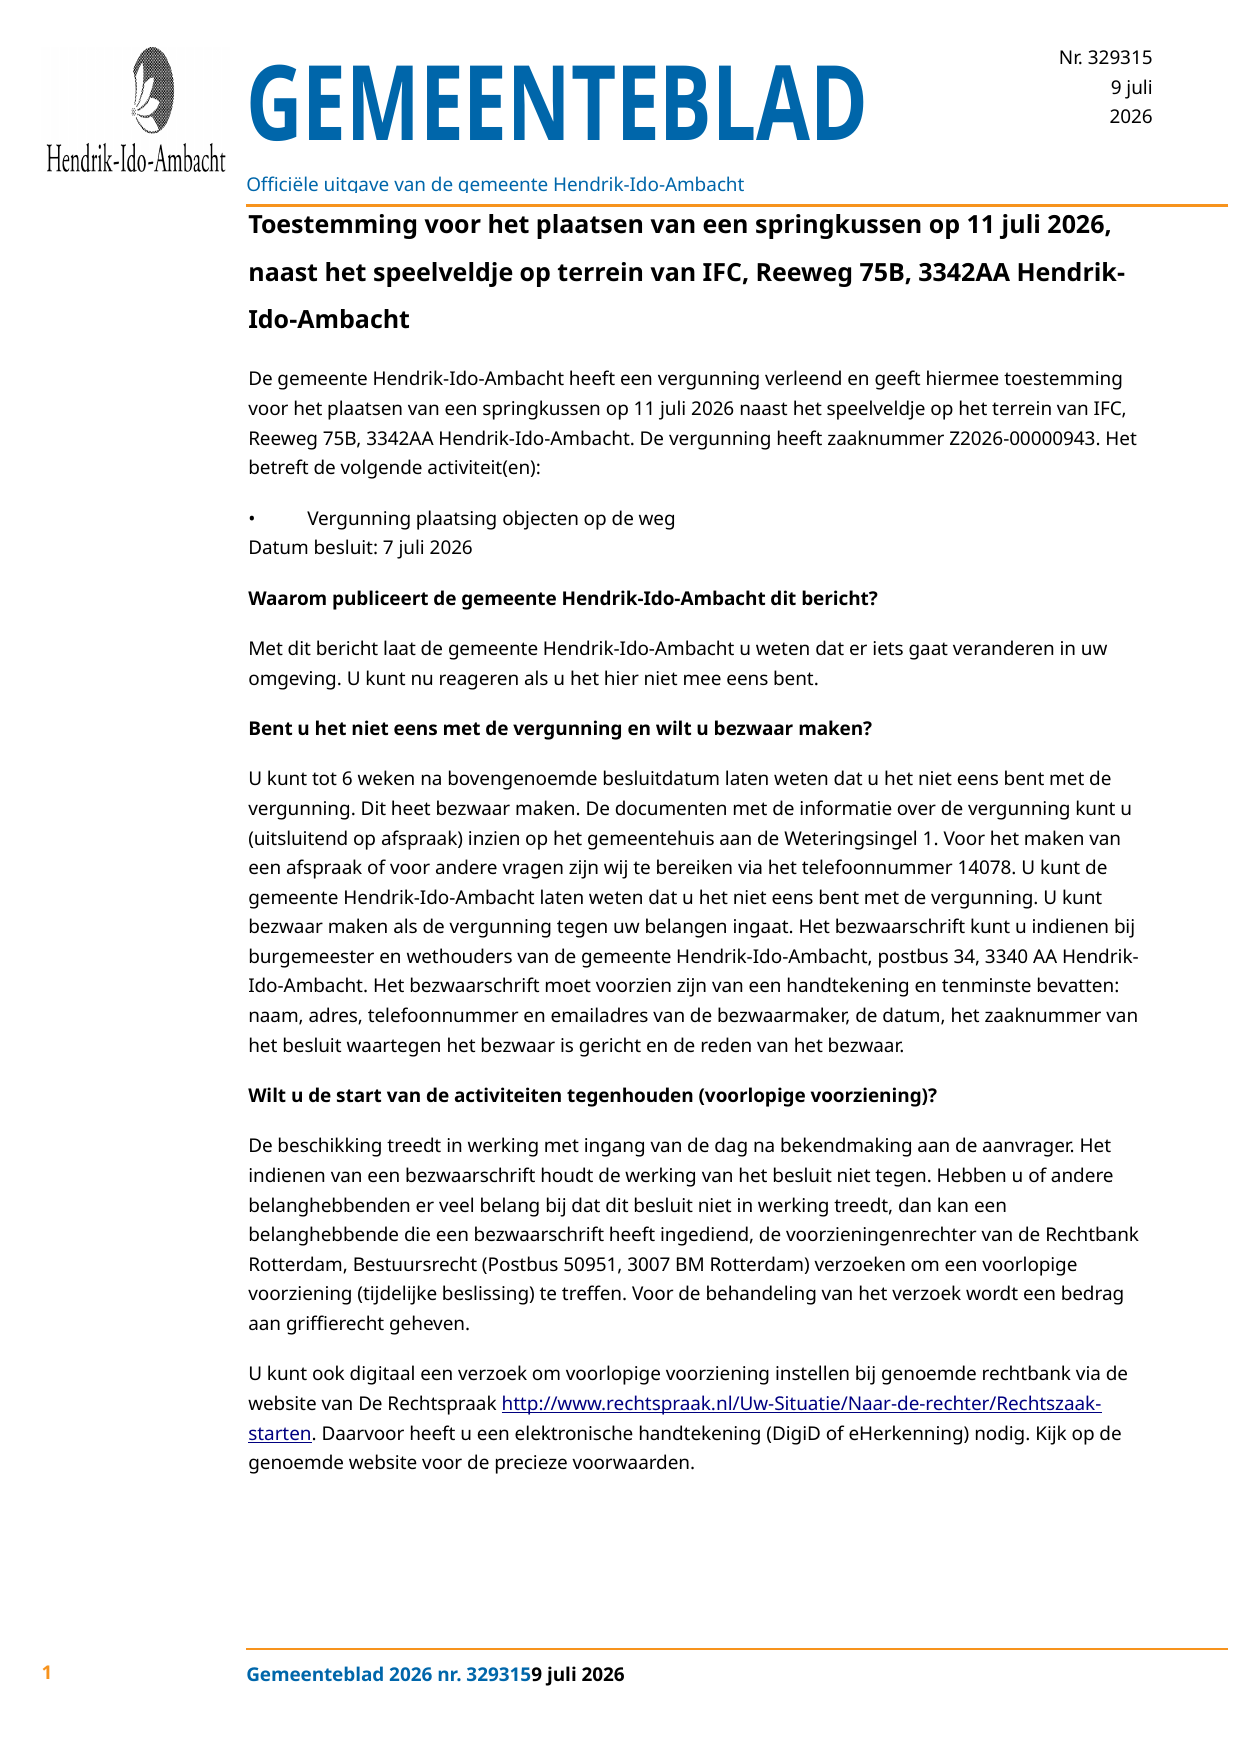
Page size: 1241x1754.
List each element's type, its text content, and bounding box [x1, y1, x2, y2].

picture [41, 47, 231, 172]
text Toestemming voor het plaatsen van een springkussen op 11 juli 2026, naast het speelveldje op terrein van IFC, Reeweg 75B, 3342AA Hendrik-Ido-Ambacht [248, 207, 1152, 336]
text De gemeente Hendrik-Ido-Ambacht heeft een vergunning verleend en geeft hiermee toestemming voor het plaatsen van een springkussen op 11 juli 2026 naast het speelveldje op het terrein van IFC, Reeweg 75B, 3342AA Hendrik-Ido-Ambacht. De vergunning heeft zaaknummer Z2026-00000943. Het betreft de volgende activiteit(en): [248, 366, 1152, 480]
text Met dit bericht laat de gemeente Hendrik-Ido-Ambacht u weten dat er iets gaat veranderen in uw omgeving. U kunt nu reageren als u het hier niet mee eens bent. [248, 635, 1152, 690]
text De beschikking treedt in werking met ingang van de dag na bekendmaking aan de aanvrager. Het indienen van een bezwaarschrift houdt de werking van het besluit niet tegen. Hebben u of andere belanghebbenden er veel belang bij dat dit besluit niet in werking treedt, dan kan een belanghebbende die een bezwaarschrift heeft ingediend, de voorzieningenrechter van de Rechtbank Rotterdam, Bestuursrecht (Postbus 50951, 3007 BM Rotterdam) verzoeken om een voorlopige voorziening (tijdelijke beslissing) te treffen. Voor de behandeling van het verzoek wordt een bedrag aan griffierecht geheven. [248, 1133, 1152, 1336]
text Waarom publiceert de gemeente Hendrik-Ido-Ambacht dit bericht? [248, 585, 1152, 610]
text U kunt ook digitaal een verzoek om voorlopige voorziening instellen bij genoemde rechtbank via de website van De Rechtspraak http://www.rechtspraak.nl/Uw-Situatie/Naar-de-rechter/Rechtszaak-starten. Daarvoor heeft u een elektronische handtekening (DigiD of eHerkenning) nodig. Kijk op de genoemde website voor de precieze voorwaarden. [248, 1361, 1152, 1475]
text Bent u het niet eens met de vergunning en wilt u bezwaar maken? [248, 715, 1152, 741]
text Datum besluit: 7 juli 2026 [248, 534, 1152, 560]
text Wilt u de start van de activiteiten tegenhouden (voorlopige voorziening)? [248, 1082, 1152, 1108]
text U kunt tot 6 weken na bovengenoemde besluitdatum laten weten dat u het niet eens bent met de vergunning. Dit heet bezwaar maken. De documenten met de informatie over de vergunning kunt u (uitsluitend op afspraak) inzien op het gemeentehuis aan de Weteringsingel 1. Voor het maken van een afspraak of voor andere vragen zijn wij te bereiken via het telefoonnummer 14078. U kunt de gemeente Hendrik-Ido-Ambacht laten weten dat u het niet eens bent met de vergunning. U kunt bezwaar maken als de vergunning tegen uw belangen ingaat. Het bezwaarschrift kunt u indienen bij burgemeester en wethouders van de gemeente Hendrik-Ido-Ambacht, postbus 34, 3340 AA Hendrik-Ido-Ambacht. Het bezwaarschrift moet voorzien zijn van een handtekening en tenminste bevatten: naam, adres, telefoonnummer en emailadres van de bezwaarmaker, de datum, het zaaknummer van het besluit waartegen het bezwaar is gericht en de reden van het bezwaar. [248, 766, 1152, 1057]
list Vergunning plaatsing objecten op de weg [248, 505, 1152, 530]
